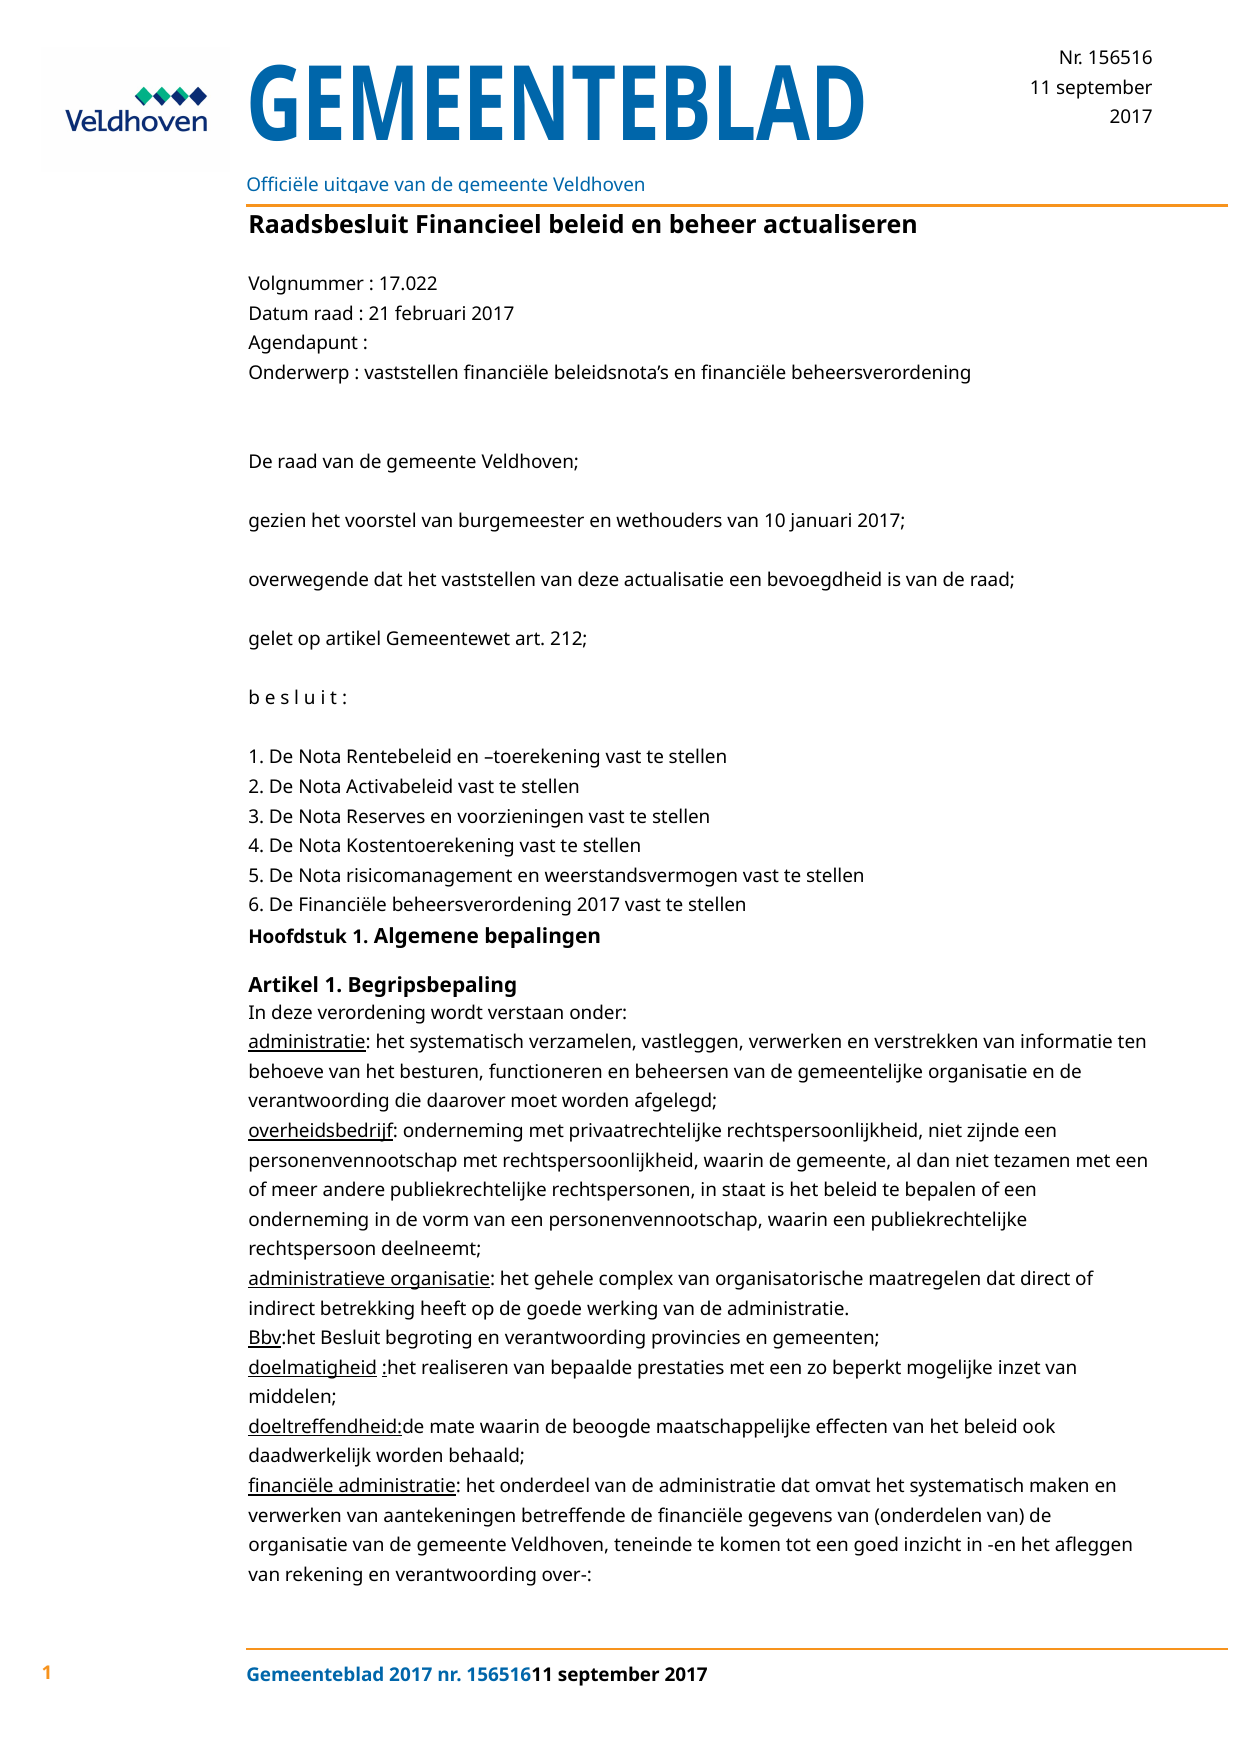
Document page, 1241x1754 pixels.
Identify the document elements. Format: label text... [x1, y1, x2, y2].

text financiële administratie: het onderdeel van de administratie dat omvat het systematisch maken en verwerken van aantekeningen betreffende de financiële gegevens van (onderdelen van) de organisatie van de gemeente Veldhoven, teneinde te komen tot een goed inzicht in -en het afleggen van rekening en verantwoording over-: [248, 1472, 1152, 1587]
text b e s l u i t : [248, 684, 1152, 710]
text Hoofdstuk 1. Algemene bepalingen [248, 921, 1152, 949]
text 1. De Nota Rentebeleid en –toerekening vast te stellen [248, 744, 1152, 769]
text 2. De Nota Activabeleid vast te stellen [248, 773, 1152, 799]
text Artikel 1. Begripsbepaling [248, 970, 1152, 999]
text doelmatigheid :het realiseren van bepaalde prestaties met een zo beperkt mogelijke inzet van middelen; [248, 1354, 1152, 1409]
picture [41, 47, 231, 172]
text 5. De Nota risicomanagement en weerstandsvermogen vast te stellen [248, 862, 1152, 888]
text Volgnummer : 17.022 [248, 270, 1152, 296]
text Agendapunt : [248, 329, 1152, 355]
text De raad van de gemeente Veldhoven; [248, 448, 1152, 473]
text 3. De Nota Reserves en voorzieningen vast te stellen [248, 803, 1152, 828]
text Datum raad : 21 februari 2017 [248, 300, 1152, 326]
text doeltreffendheid:de mate waarin de beoogde maatschappelijke effecten van het beleid ook daadwerkelijk worden behaald; [248, 1413, 1152, 1468]
text In deze verordening wordt verstaan onder: [248, 999, 1152, 1024]
text gezien het voorstel van burgemeester en wethouders van 10 januari 2017; [248, 507, 1152, 533]
text overheidsbedrijf: onderneming met privaatrechtelijke rechtspersoonlijkheid, niet zijnde een personenvennootschap met rechtspersoonlijkheid, waarin de gemeente, al dan niet tezamen met een of meer andere publiekrechtelijke rechtspersonen, in staat is het beleid te bepalen of een onderneming in de vorm van een personenvennootschap, waarin een publiekrechtelijke rechtspersoon deelneemt; [248, 1117, 1152, 1261]
text Bbv:het Besluit begroting en verantwoording provincies en gemeenten; [248, 1324, 1152, 1350]
text 6. De Financiële beheersverordening 2017 vast te stellen [248, 892, 1152, 917]
text administratieve organisatie: het gehele complex van organisatorische maatregelen dat direct of indirect betrekking heeft op de goede werking van de administratie. [248, 1265, 1152, 1320]
text overwegende dat het vaststellen van deze actualisatie een bevoegdheid is van de raad; [248, 566, 1152, 592]
text gelet op artikel Gemeentewet art. 212; [248, 625, 1152, 651]
text Onderwerp : vaststellen financiële beleidsnota’s en financiële beheersverordening [248, 359, 1152, 385]
text administratie: het systematisch verzamelen, vastleggen, verwerken en verstrekken van informatie ten behoeve van het besturen, functioneren en beheersen van de gemeentelijke organisatie en de verantwoording die daarover moet worden afgelegd; [248, 1028, 1152, 1113]
text 4. De Nota Kostentoerekening vast te stellen [248, 832, 1152, 858]
text Raadsbesluit Financieel beleid en beheer actualiseren [248, 207, 1152, 241]
